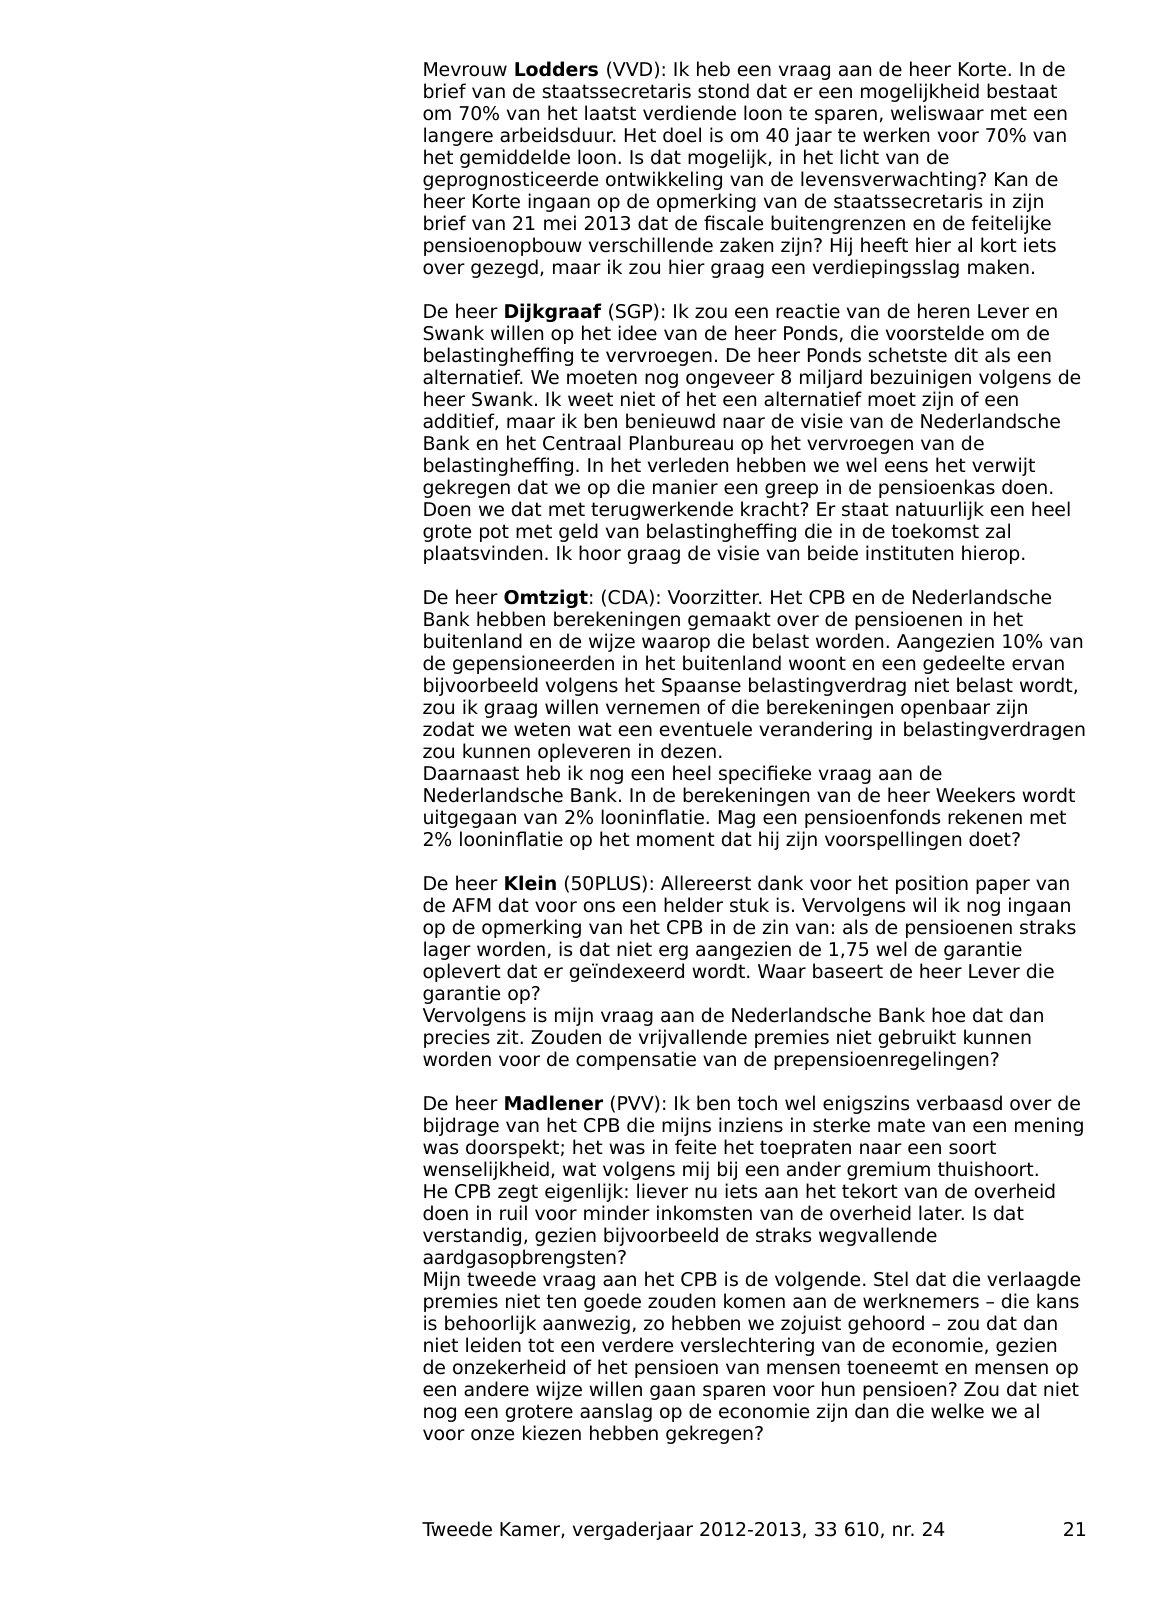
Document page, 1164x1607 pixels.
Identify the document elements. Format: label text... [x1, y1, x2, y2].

text Vervolgens is mijn vraag aan de Nederlandsche Bank hoe dat dan precies zit. Zouden de vrijvallende premies niet gebruikt kunnen worden voor de compensatie van de prepensioenregelingen? [422, 1005, 1087, 1071]
text De heer Dijkgraaf (SGP): Ik zou een reactie van de heren Lever en Swank willen op het idee van de heer Ponds, die voorstelde om de belastingheffing te vervroegen. De heer Ponds schetste dit als een alternatief. We moeten nog ongeveer 8 miljard bezuinigen volgens de heer Swank. Ik weet niet of het een alternatief moet zijn of een additief, maar ik ben benieuwd naar de visie van de Nederlandsche Bank en het Centraal Planbureau op het vervroegen van de belastingheffing. In het verleden hebben we wel eens het verwijt gekregen dat we op die manier een greep in de pensioenkas doen. Doen we dat met terugwerkende kracht? Er staat natuurlijk een heel grote pot met geld van belastingheffing die in de toekomst zal plaatsvinden. Ik hoor graag de visie van beide instituten hierop. [422, 301, 1087, 565]
text Mevrouw Lodders (VVD): Ik heb een vraag aan de heer Korte. In de brief van de staatssecretaris stond dat er een mogelijkheid bestaat om 70% van het laatst verdiende loon te sparen, weliswaar met een langere arbeidsduur. Het doel is om 40 jaar te werken voor 70% van het gemiddelde loon. Is dat mogelijk, in het licht van de geprognosticeerde ontwikkeling van de levensverwachting? Kan de heer Korte ingaan op de opmerking van de staatssecretaris in zijn brief van 21 mei 2013 dat de fiscale buitengrenzen en de feitelijke pensioenopbouw verschillende zaken zijn? Hij heeft hier al kort iets over gezegd, maar ik zou hier graag een verdiepingsslag maken. [422, 59, 1087, 279]
text De heer Omtzigt: (CDA): Voorzitter. Het CPB en de Nederlandsche Bank hebben berekeningen gemaakt over de pensioenen in het buitenland en de wijze waarop die belast worden. Aangezien 10% van de gepensioneerden in het buitenland woont en een gedeelte ervan bijvoorbeeld volgens het Spaanse belastingverdrag niet belast wordt, zou ik graag willen vernemen of die berekeningen openbaar zijn zodat we weten wat een eventuele verandering in belastingverdragen zou kunnen opleveren in dezen. [422, 587, 1087, 763]
text De heer Madlener (PVV): Ik ben toch wel enigszins verbaasd over de bijdrage van het CPB die mijns inziens in sterke mate van een mening was doorspekt; het was in feite het toepraten naar een soort wenselijkheid, wat volgens mij bij een ander gremium thuishoort. [422, 1093, 1087, 1181]
text He CPB zegt eigenlijk: liever nu iets aan het tekort van de overheid doen in ruil voor minder inkomsten van de overheid later. Is dat verstandig, gezien bijvoorbeeld de straks wegvallende aardgasopbrengsten? [422, 1181, 1087, 1269]
text Daarnaast heb ik nog een heel specifieke vraag aan de Nederlandsche Bank. In de berekeningen van de heer Weekers wordt uitgegaan van 2% looninflatie. Mag een pensioenfonds rekenen met 2% looninflatie op het moment dat hij zijn voorspellingen doet? [422, 763, 1087, 851]
text Mijn tweede vraag aan het CPB is de volgende. Stel dat die verlaagde premies niet ten goede zouden komen aan de werknemers – die kans is behoorlijk aanwezig, zo hebben we zojuist gehoord – zou dat dan niet leiden tot een verdere verslechtering van de economie, gezien de onzekerheid of het pensioen van mensen toeneemt en mensen op een andere wijze willen gaan sparen voor hun pensioen? Zou dat niet nog een grotere aanslag op de economie zijn dan die welke we al voor onze kiezen hebben gekregen? [422, 1269, 1087, 1444]
text De heer Klein (50PLUS): Allereerst dank voor het position paper van de AFM dat voor ons een helder stuk is. Vervolgens wil ik nog ingaan op de opmerking van het CPB in de zin van: als de pensioenen straks lager worden, is dat niet erg aangezien de 1,75 wel de garantie oplevert dat er geïndexeerd wordt. Waar baseert de heer Lever die garantie op? [422, 873, 1087, 1005]
